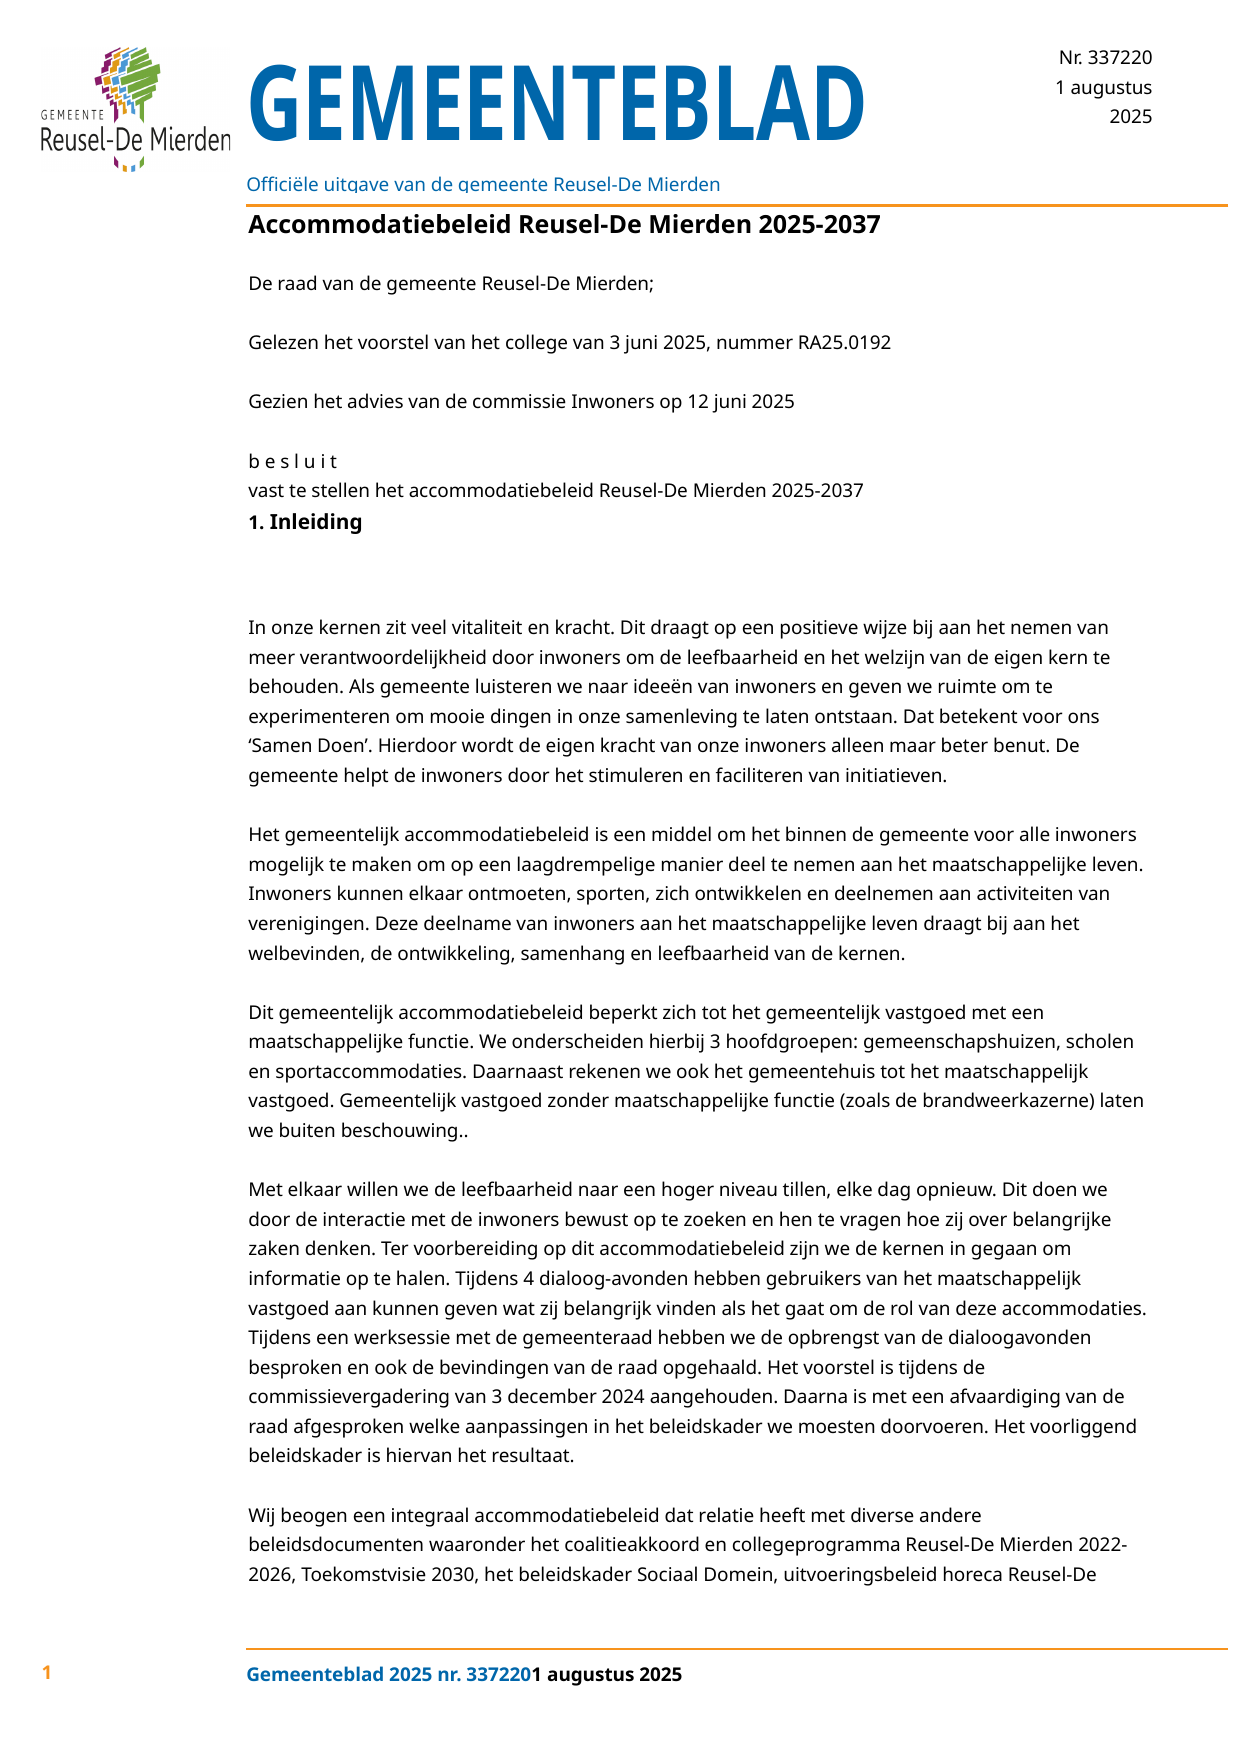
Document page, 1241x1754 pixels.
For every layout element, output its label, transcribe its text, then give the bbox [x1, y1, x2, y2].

text Wij beogen een integraal accommodatiebeleid dat relatie heeft met diverse andere beleidsdocumenten waaronder het coalitieakkoord en collegeprogramma Reusel-De Mierden 2022-2026, Toekomstvisie 2030, het beleidskader Sociaal Domein, uitvoeringsbeleid horeca Reusel-De [248, 1502, 1152, 1587]
text Gezien het advies van de commissie Inwoners op 12 juni 2025 [248, 389, 1152, 414]
text De raad van de gemeente Reusel-De Mierden; [248, 270, 1152, 296]
text b e s l u i t [248, 448, 1152, 473]
text Accommodatiebeleid Reusel-De Mierden 2025-2037 [248, 207, 1152, 241]
text Dit gemeentelijk accommodatiebeleid beperkt zich tot het gemeentelijk vastgoed met een maatschappelijke functie. We onderscheiden hierbij 3 hoofdgroepen: gemeenschapshuizen, scholen en sportaccommodaties. Daarnaast rekenen we ook het gemeentehuis tot het maatschappelijk vastgoed. Gemeentelijk vastgoed zonder maatschappelijke functie (zoals de brandweerkazerne) laten we buiten beschouwing.. [248, 999, 1152, 1143]
text vast te stellen het accommodatiebeleid Reusel-De Mierden 2025-2037 [248, 477, 1152, 503]
text Het gemeentelijk accommodatiebeleid is een middel om het binnen de gemeente voor alle inwoners mogelijk te maken om op een laagdrempelige manier deel te nemen aan het maatschappelijke leven. Inwoners kunnen elkaar ontmoeten, sporten, zich ontwikkelen en deelnemen aan activiteiten van verenigingen. Deze deelname van inwoners aan het maatschappelijke leven draagt bij aan het welbevinden, de ontwikkeling, samenhang en leefbaarheid van de kernen. [248, 821, 1152, 965]
text 1. Inleiding [248, 507, 1152, 535]
text Met elkaar willen we de leefbaarheid naar een hoger niveau tillen, elke dag opnieuw. Dit doen we door de interactie met de inwoners bewust op te zoeken en hen te vragen hoe zij over belangrijke zaken denken. Ter voorbereiding op dit accommodatiebeleid zijn we de kernen in gegaan om informatie op te halen. Tijdens 4 dialoog-avonden hebben gebruikers van het maatschappelijk vastgoed aan kunnen geven wat zij belangrijk vinden als het gaat om de rol van deze accommodaties. Tijdens een werksessie met de gemeenteraad hebben we de opbrengst van de dialoogavonden besproken en ook de bevindingen van de raad opgehaald. Het voorstel is tijdens de commissievergadering van 3 december 2024 aangehouden. Daarna is met een afvaardiging van de raad afgesproken welke aanpassingen in het beleidskader we moesten doorvoeren. Het voorliggend beleidskader is hiervan het resultaat. [248, 1176, 1152, 1468]
picture [41, 47, 231, 172]
text Gelezen het voorstel van het college van 3 juni 2025, nummer RA25.0192 [248, 329, 1152, 355]
text In onze kernen zit veel vitaliteit en kracht. Dit draagt op een positieve wijze bij aan het nemen van meer verantwoordelijkheid door inwoners om de leefbaarheid en het welzijn van de eigen kern te behouden. Als gemeente luisteren we naar ideeën van inwoners en geven we ruimte om te experimenteren om mooie dingen in onze samenleving te laten ontstaan. Dat betekent voor ons ‘Samen Doen’. Hierdoor wordt de eigen kracht van onze inwoners alleen maar beter benut. De gemeente helpt de inwoners door het stimuleren en faciliteren van initiatieven. [248, 614, 1152, 788]
